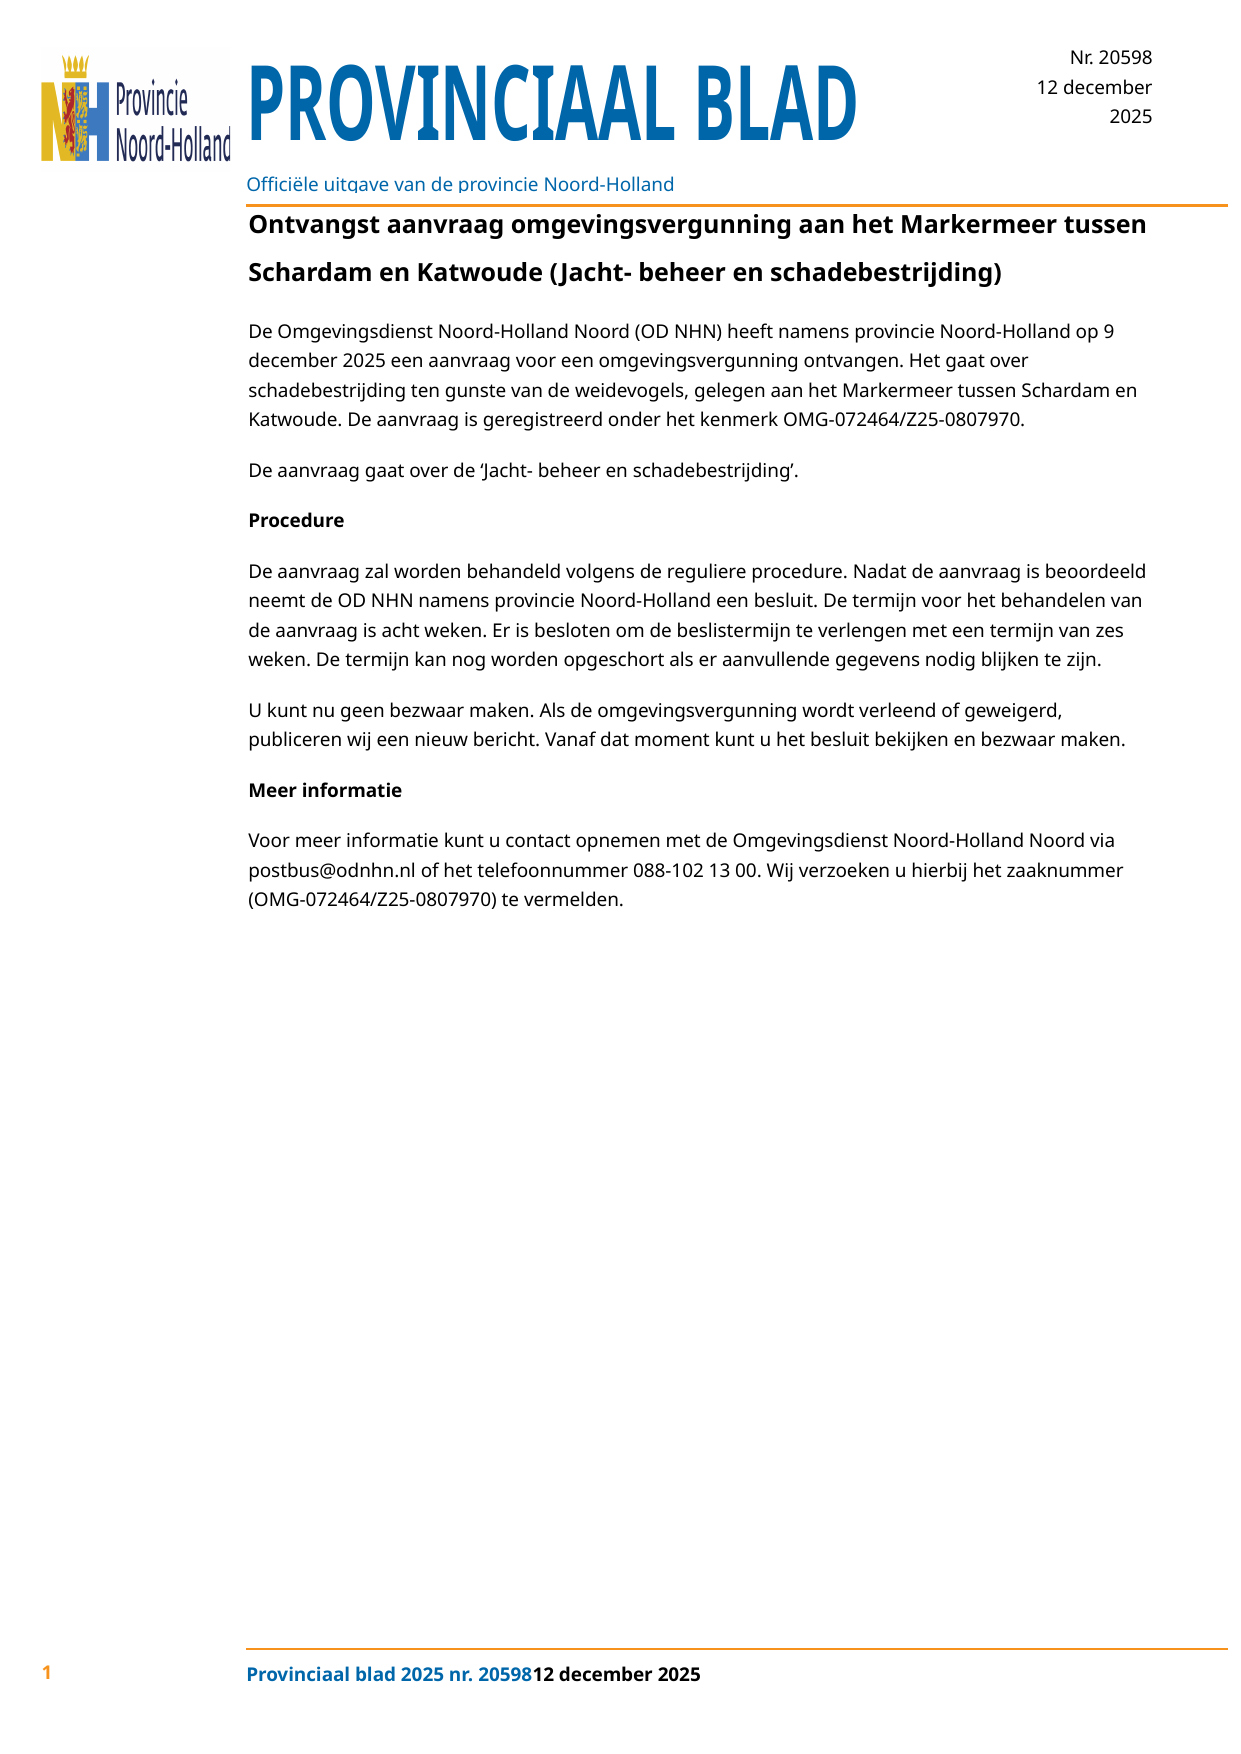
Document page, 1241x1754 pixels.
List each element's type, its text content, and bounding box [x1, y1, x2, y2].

text Ontvangst aanvraag omgevingsvergunning aan het Markermeer tussen Schardam en Katwoude (Jacht- beheer en schadebestrijding) [248, 207, 1152, 288]
text Meer informatie [248, 777, 1152, 803]
text De aanvraag gaat over de ‘Jacht- beheer en schadebestrijding’. [248, 457, 1152, 483]
text De aanvraag zal worden behandeld volgens de reguliere procedure. Nadat de aanvraag is beoordeeld neemt de OD NHN namens provincie Noord-Holland een besluit. De termijn voor het behandelen van de aanvraag is acht weken. Er is besloten om de beslistermijn te verlengen met een termijn van zes weken. De termijn kan nog worden opgeschort als er aanvullende gegevens nodig blijken te zijn. [248, 558, 1152, 672]
picture [41, 47, 231, 172]
text U kunt nu geen bezwaar maken. Als de omgevingsvergunning wordt verleend of geweigerd, publiceren wij een nieuw bericht. Vanaf dat moment kunt u het besluit bekijken en bezwaar maken. [248, 697, 1152, 752]
text Voor meer informatie kunt u contact opnemen met de Omgevingsdienst Noord-Holland Noord via postbus@odnhn.nl of het telefoonnummer 088-102 13 00. Wij verzoeken u hierbij het zaaknummer (OMG-072464/Z25-0807970) te vermelden. [248, 827, 1152, 912]
text Procedure [248, 507, 1152, 533]
text De Omgevingsdienst Noord-Holland Noord (OD NHN) heeft namens provincie Noord-Holland op 9 december 2025 een aanvraag voor een omgevingsvergunning ontvangen. Het gaat over schadebestrijding ten gunste van de weidevogels, gelegen aan het Markermeer tussen Schardam en Katwoude. De aanvraag is geregistreerd onder het kenmerk OMG-072464/Z25-0807970. [248, 318, 1152, 432]
